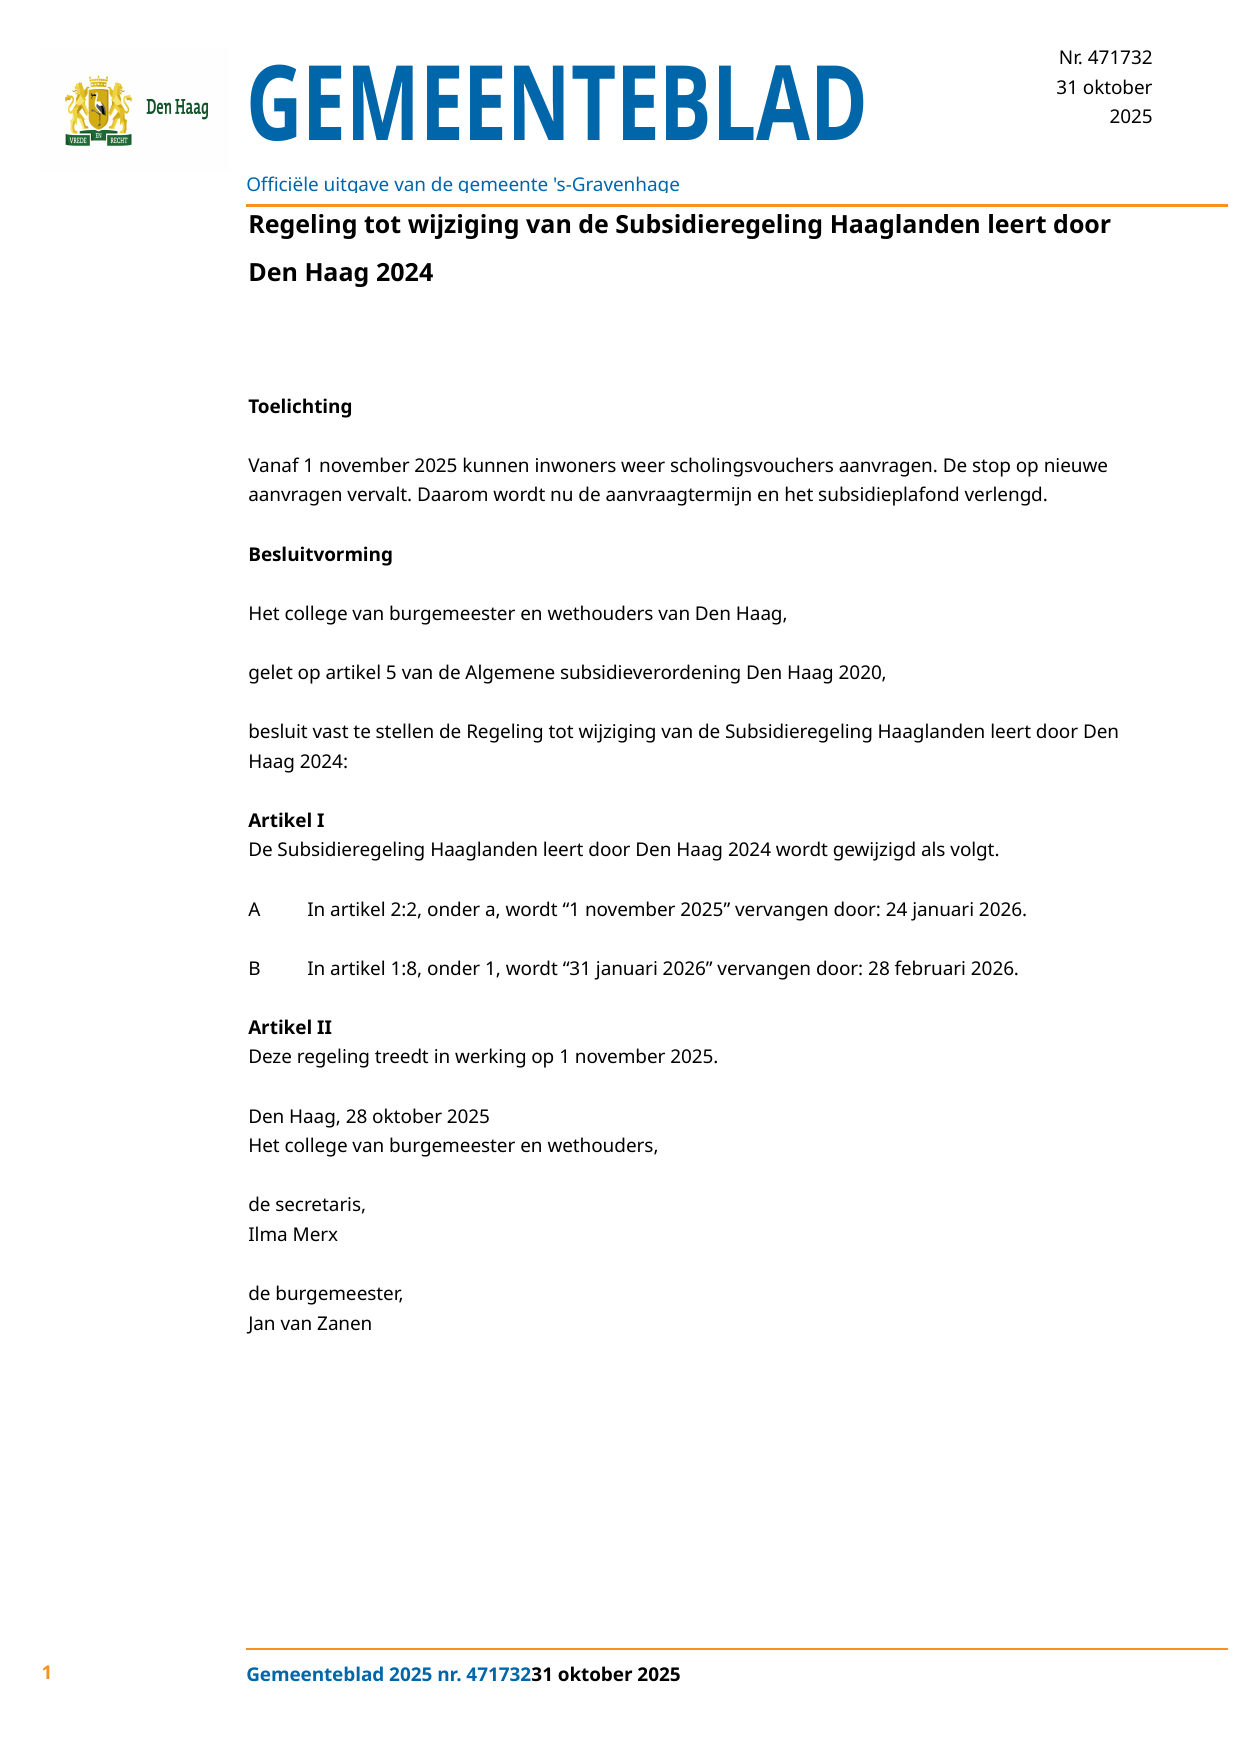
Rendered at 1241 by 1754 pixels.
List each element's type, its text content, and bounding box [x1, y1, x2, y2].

text Het college van burgemeester en wethouders, [248, 1132, 1152, 1158]
text gelet op artikel 5 van de Algemene subsidieverordening Den Haag 2020, [248, 659, 1152, 685]
text Haag 2024: [248, 748, 1152, 774]
text besluit vast te stellen de Regeling tot wijziging van de Subsidieregeling Haaglanden leert door Den [248, 718, 1152, 744]
text Den Haag, 28 oktober 2025 [248, 1103, 1152, 1129]
text Jan van Zanen [248, 1310, 1152, 1336]
text Ilma Merx [248, 1221, 1152, 1247]
picture [41, 47, 231, 172]
text De Subsidieregeling Haaglanden leert door Den Haag 2024 wordt gewijzigd als volgt. [248, 837, 1152, 862]
text de burgemeester, [248, 1280, 1152, 1306]
text Deze regeling treedt in werking op 1 november 2025. [248, 1044, 1152, 1069]
text Vanaf 1 november 2025 kunnen inwoners weer scholingsvouchers aanvragen. De stop op nieuwe aanvragen vervalt. Daarom wordt nu de aanvraagtermijn en het subsidieplafond verlengd. [248, 452, 1152, 507]
text Artikel I [248, 807, 1152, 833]
list In artikel 1:8, onder 1, wordt “31 januari 2026” vervangen door: 28 februari 2026. [248, 955, 1152, 981]
text Het college van burgemeester en wethouders van Den Haag, [248, 600, 1152, 626]
text Regeling tot wijziging van de Subsidieregeling Haaglanden leert door Den Haag 2024 [248, 207, 1152, 288]
text de secretaris, [248, 1192, 1152, 1217]
text Besluitvorming [248, 541, 1152, 567]
text Toelichting [248, 393, 1152, 419]
text Artikel II [248, 1014, 1152, 1040]
list In artikel 2:2, onder a, wordt “1 november 2025” vervangen door: 24 januari 2026. [248, 896, 1152, 922]
